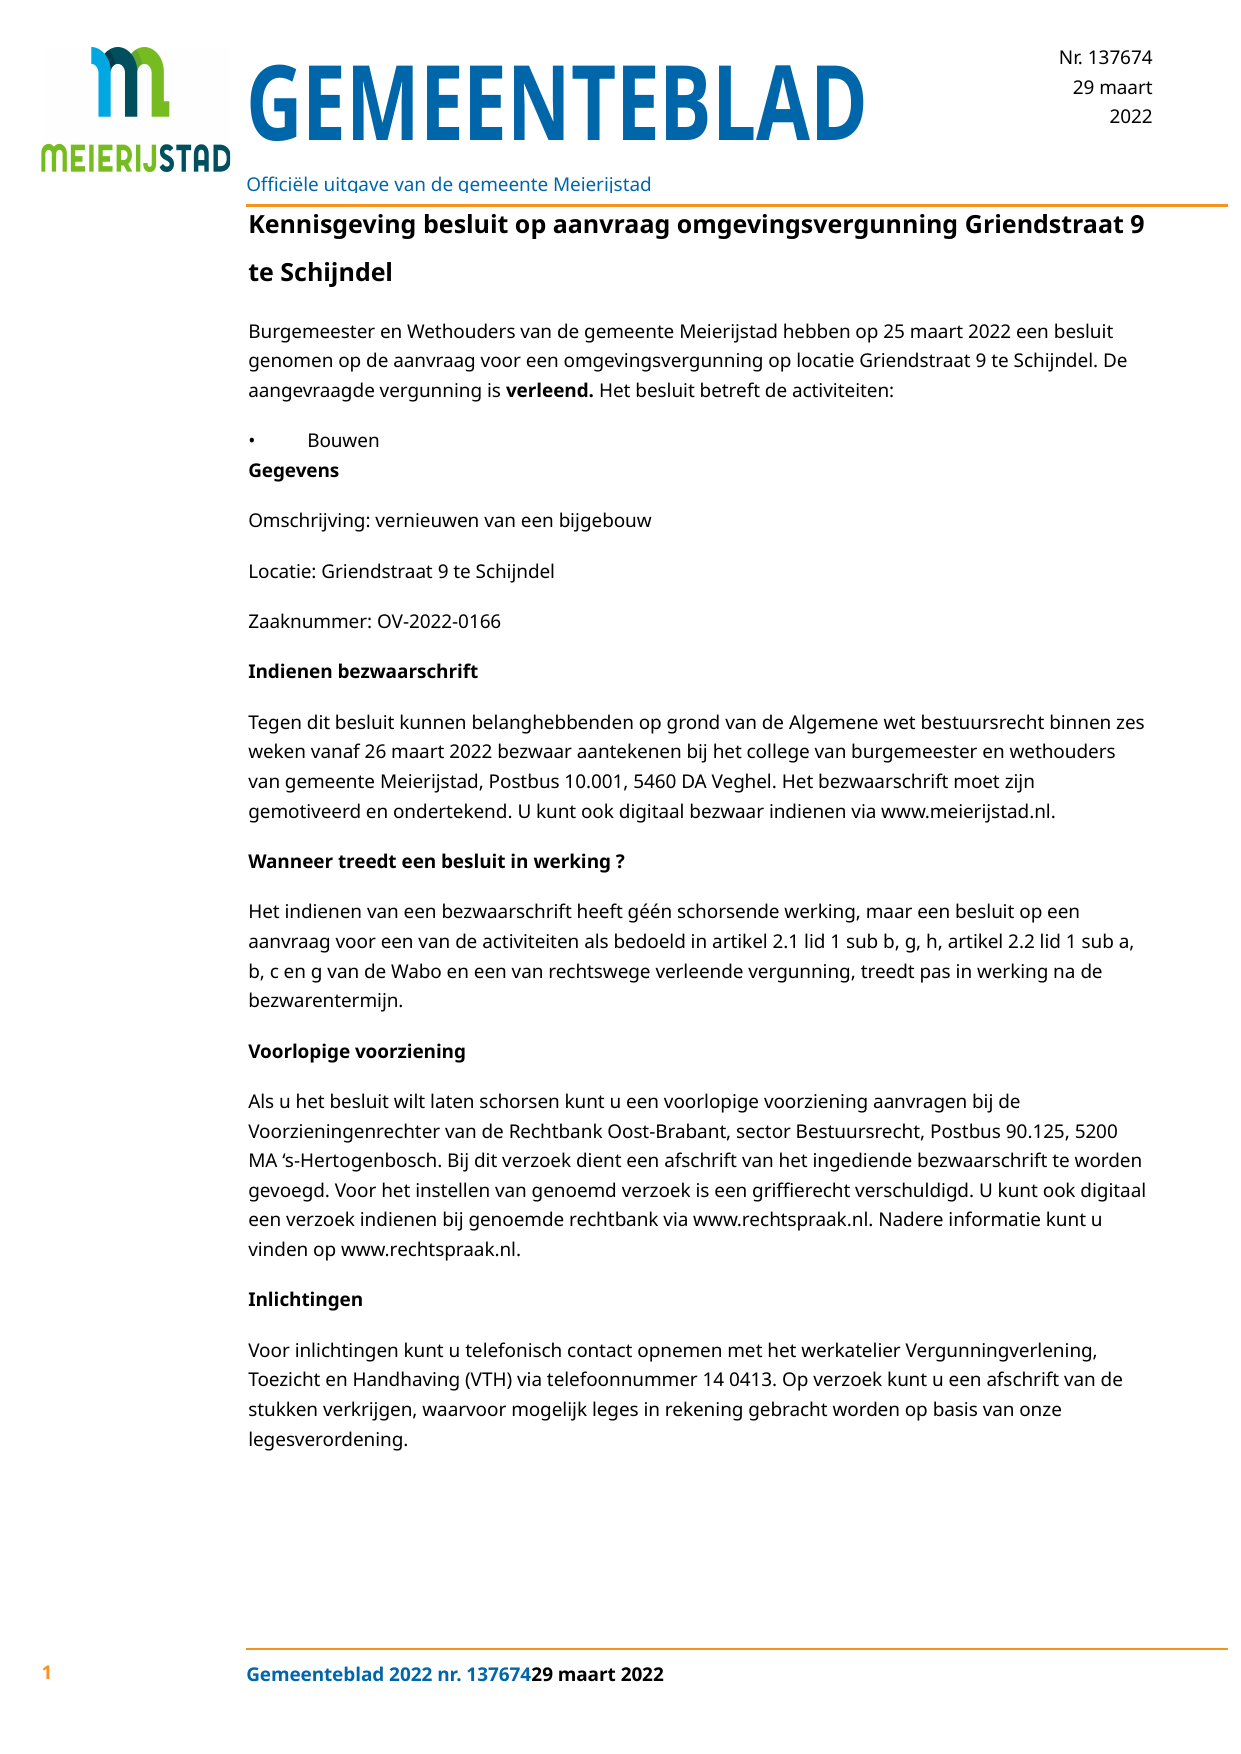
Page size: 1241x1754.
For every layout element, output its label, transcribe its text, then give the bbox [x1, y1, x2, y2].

text Voorlopige voorziening [248, 1038, 1152, 1064]
text Locatie: Griendstraat 9 te Schijndel [248, 558, 1152, 584]
text Inlichtingen [248, 1287, 1152, 1312]
text Tegen dit besluit kunnen belanghebbenden op grond van de Algemene wet bestuursrecht binnen zes weken vanaf 26 maart 2022 bezwaar aantekenen bij het college van burgemeester en wethouders van gemeente Meierijstad, Postbus 10.001, 5460 DA Veghel. Het bezwaarschrift moet zijn gemotiveerd en ondertekend. U kunt ook digitaal bezwaar indienen via www.meierijstad.nl. [248, 709, 1152, 824]
picture [41, 47, 231, 172]
text Burgemeester en Wethouders van de gemeente Meierijstad hebben op 25 maart 2022 een besluit genomen op de aanvraag voor een omgevingsvergunning op locatie Griendstraat 9 te Schijndel. De aangevraagde vergunning is verleend. Het besluit betreft de activiteiten: [248, 318, 1152, 403]
text Voor inlichtingen kunt u telefonisch contact opnemen met het werkatelier Vergunningverlening, Toezicht en Handhaving (VTH) via telefoonnummer 14 0413. Op verzoek kunt u een afschrift van de stukken verkrijgen, waarvoor mogelijk leges in rekening gebracht worden op basis van onze legesverordening. [248, 1337, 1152, 1452]
text Kennisgeving besluit op aanvraag omgevingsvergunning Griendstraat 9 te Schijndel [248, 207, 1152, 288]
text Zaaknummer: OV-2022-0166 [248, 608, 1152, 634]
text Indienen bezwaarschrift [248, 659, 1152, 684]
text Als u het besluit wilt laten schorsen kunt u een voorlopige voorziening aanvragen bij de Voorzieningenrechter van de Rechtbank Oost-Brabant, sector Bestuursrecht, Postbus 90.125, 5200 MA ‘s-Hertogenbosch. Bij dit verzoek dient een afschrift van het ingediende bezwaarschrift te worden gevoegd. Voor het instellen van genoemd verzoek is een griffierecht verschuldigd. U kunt ook digitaal een verzoek indienen bij genoemde rechtbank via www.rechtspraak.nl. Nadere informatie kunt u vinden op www.rechtspraak.nl. [248, 1088, 1152, 1262]
text Wanneer treedt een besluit in werking ? [248, 848, 1152, 874]
text Omschrijving: vernieuwen van een bijgebouw [248, 507, 1152, 533]
list Bouwen [248, 427, 1152, 453]
text Gegevens [248, 457, 1152, 483]
text Het indienen van een bezwaarschrift heeft géén schorsende werking, maar een besluit op een aanvraag voor een van de activiteiten als bedoeld in artikel 2.1 lid 1 sub b, g, h, artikel 2.2 lid 1 sub a, b, c en g van de Wabo en een van rechtswege verleende vergunning, treedt pas in werking na de bezwarentermijn. [248, 899, 1152, 1013]
